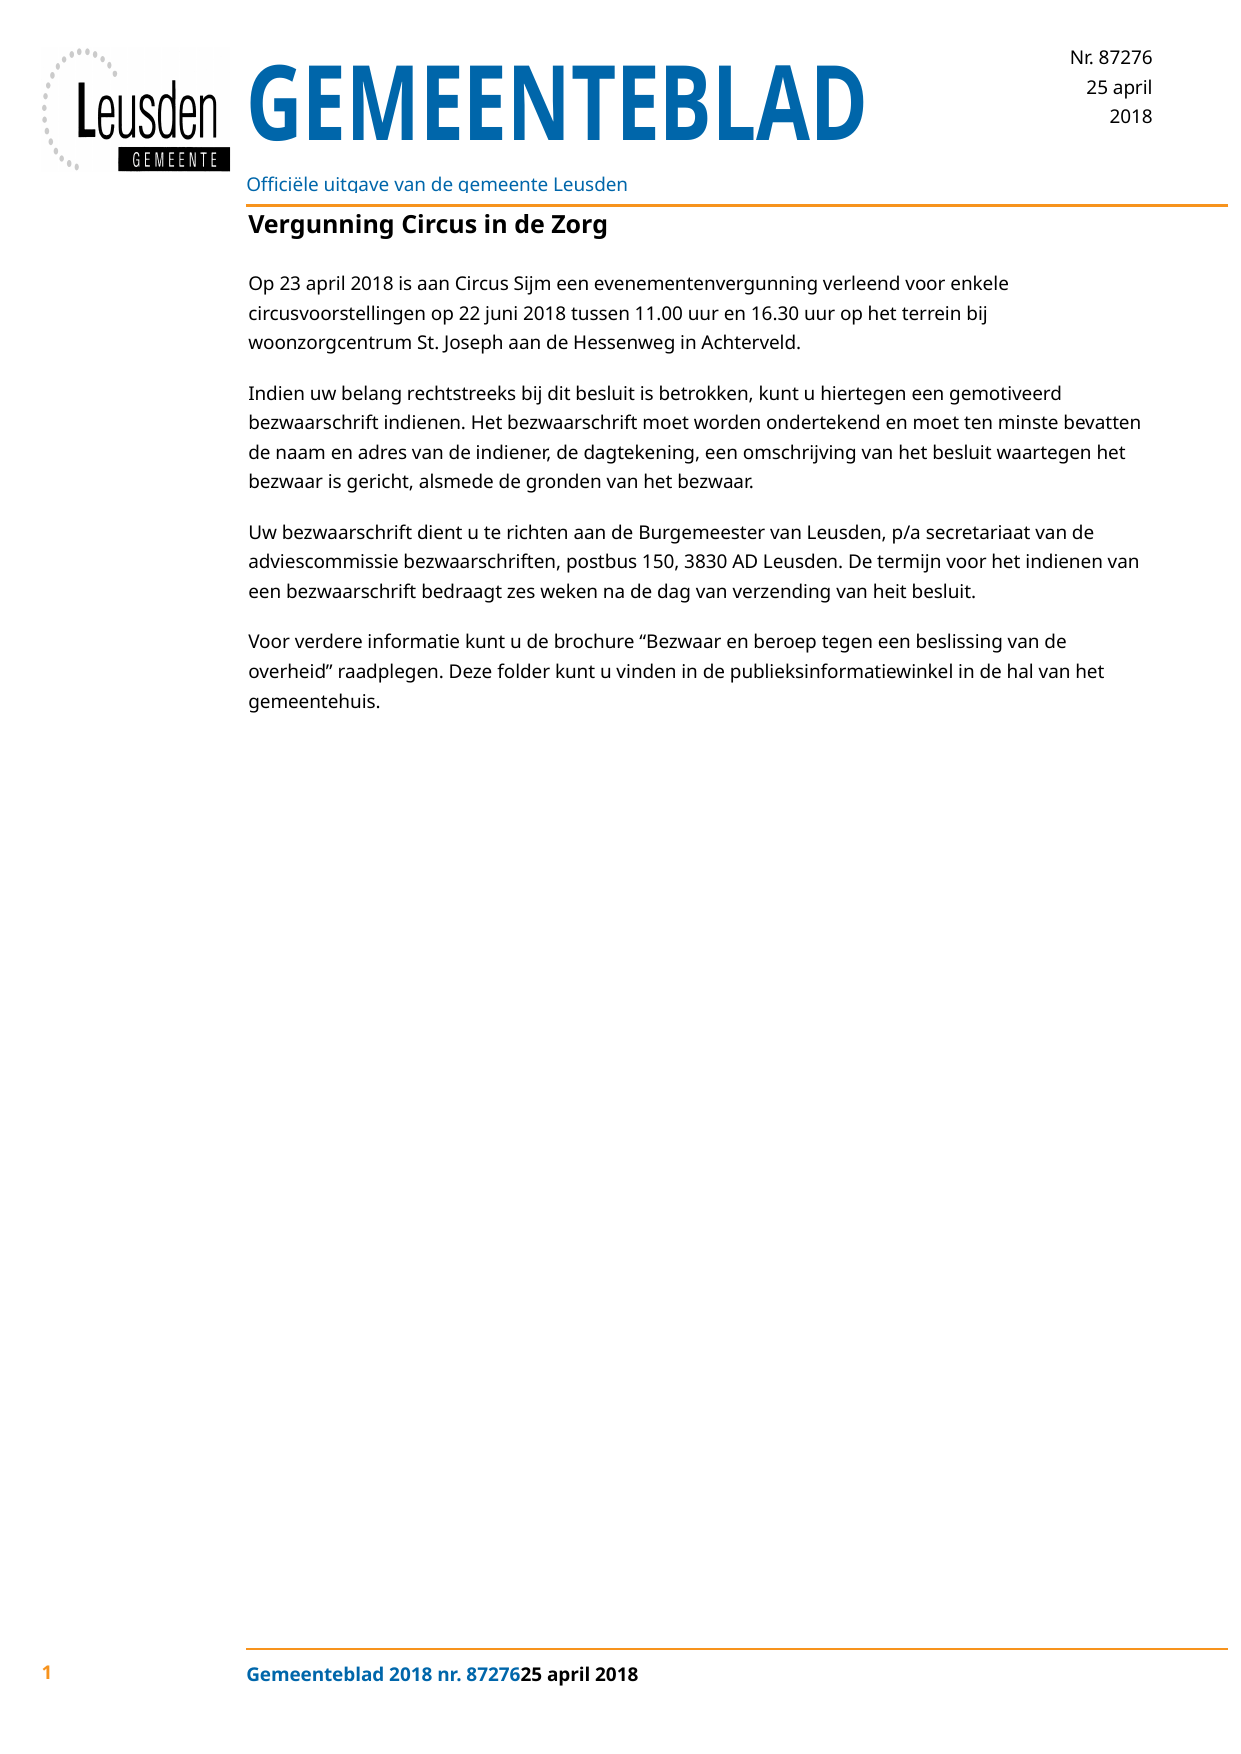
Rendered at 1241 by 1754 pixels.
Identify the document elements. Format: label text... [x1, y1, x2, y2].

text Uw bezwaarschrift dient u te richten aan de Burgemeester van Leusden, p/a secretariaat van de adviescommissie bezwaarschriften, postbus 150, 3830 AD Leusden. De termijn voor het indienen van een bezwaarschrift bedraagt zes weken na de dag van verzending van heit besluit. [248, 519, 1152, 604]
text Op 23 april 2018 is aan Circus Sijm een evenementenvergunning verleend voor enkele circusvoorstellingen op 22 juni 2018 tussen 11.00 uur en 16.30 uur op het terrein bij woonzorgcentrum St. Joseph aan de Hessenweg in Achterveld. [248, 270, 1152, 355]
picture [41, 47, 231, 172]
text Voor verdere informatie kunt u de brochure “Bezwaar en beroep tegen een beslissing van de overheid” raadplegen. Deze folder kunt u vinden in de publieksinformatiewinkel in de hal van het gemeentehuis. [248, 629, 1152, 713]
text Indien uw belang rechtstreeks bij dit besluit is betrokken, kunt u hiertegen een gemotiveerd bezwaarschrift indienen. Het bezwaarschrift moet worden ondertekend en moet ten minste bevatten de naam en adres van de indiener, de dagtekening, een omschrijving van het besluit waartegen het bezwaar is gericht, alsmede de gronden van het bezwaar. [248, 380, 1152, 494]
text Vergunning Circus in de Zorg [248, 207, 1152, 241]
